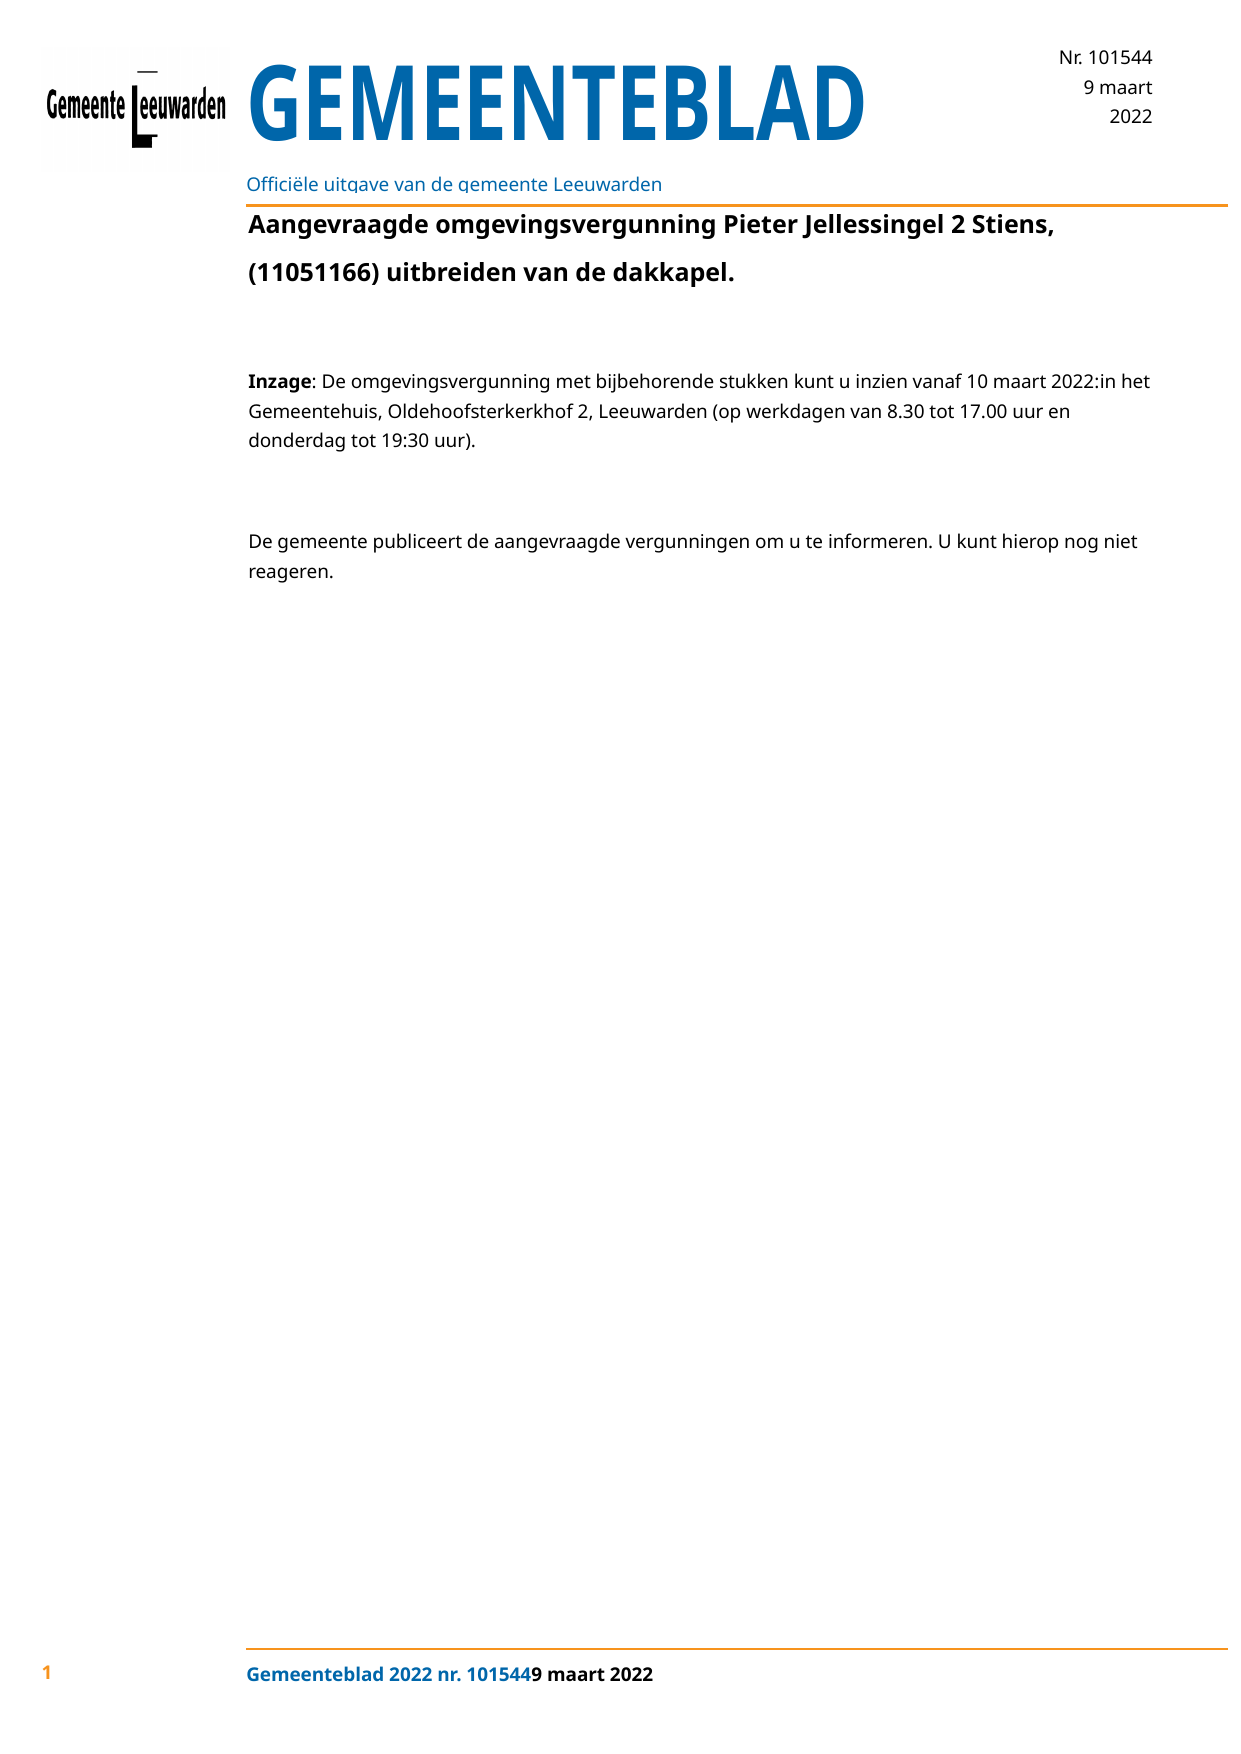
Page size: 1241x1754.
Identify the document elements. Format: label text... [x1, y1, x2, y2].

picture [41, 47, 231, 172]
text De gemeente publiceert de aangevraagde vergunningen om u te informeren. U kunt hierop nog niet reageren. [248, 528, 1152, 584]
text Inzage: De omgevingsvergunning met bijbehorende stukken kunt u inzien vanaf 10 maart 2022:in het Gemeentehuis, Oldehoofsterkerkhof 2, Leeuwarden (op werkdagen van 8.30 tot 17.00 uur en donderdag tot 19:30 uur). [248, 368, 1152, 453]
text Aangevraagde omgevingsvergunning Pieter Jellessingel 2 Stiens, (11051166) uitbreiden van de dakkapel. [248, 207, 1152, 288]
